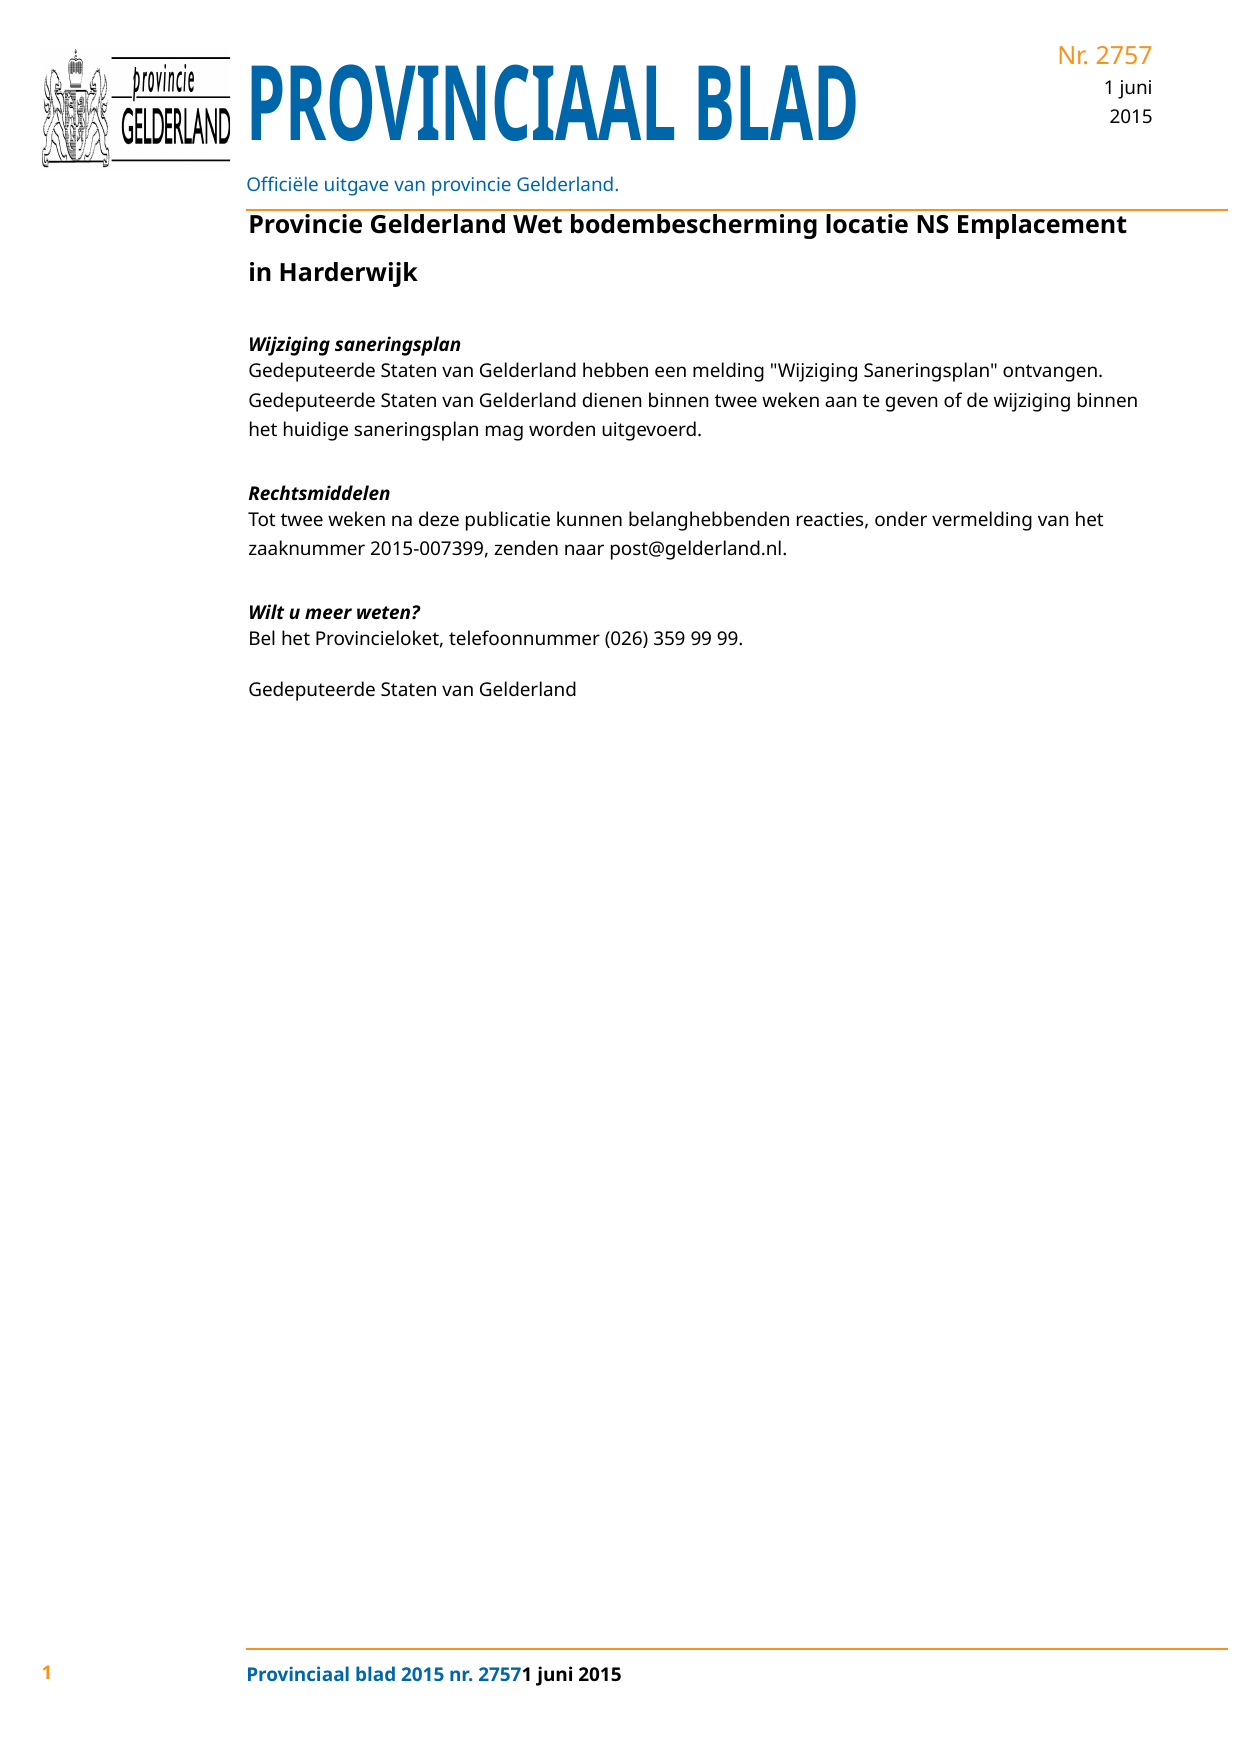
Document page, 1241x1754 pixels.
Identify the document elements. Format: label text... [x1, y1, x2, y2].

text Gedeputeerde Staten van Gelderland [248, 676, 1152, 701]
text Provincie Gelderland Wet bodembescherming locatie NS Emplacement in Harderwijk [248, 211, 1152, 288]
text Wilt u meer weten? [248, 599, 1152, 625]
text Rechtsmiddelen [248, 480, 1152, 506]
picture [41, 47, 231, 172]
text Gedeputeerde Staten van Gelderland hebben een melding "Wijziging Saneringsplan" ontvangen. Gedeputeerde Staten van Gelderland dienen binnen twee weken aan te geven of de wijziging binnen het huidige saneringsplan mag worden uitgevoerd. [248, 357, 1152, 442]
text Wijziging saneringsplan [248, 331, 1152, 357]
text Bel het Provincieloket, telefoonnummer (026) 359 99 99. [248, 625, 1152, 651]
text Tot twee weken na deze publicatie kunnen belanghebbenden reacties, onder vermelding van het zaaknummer 2015-007399, zenden naar post@gelderland.nl. [248, 506, 1152, 561]
